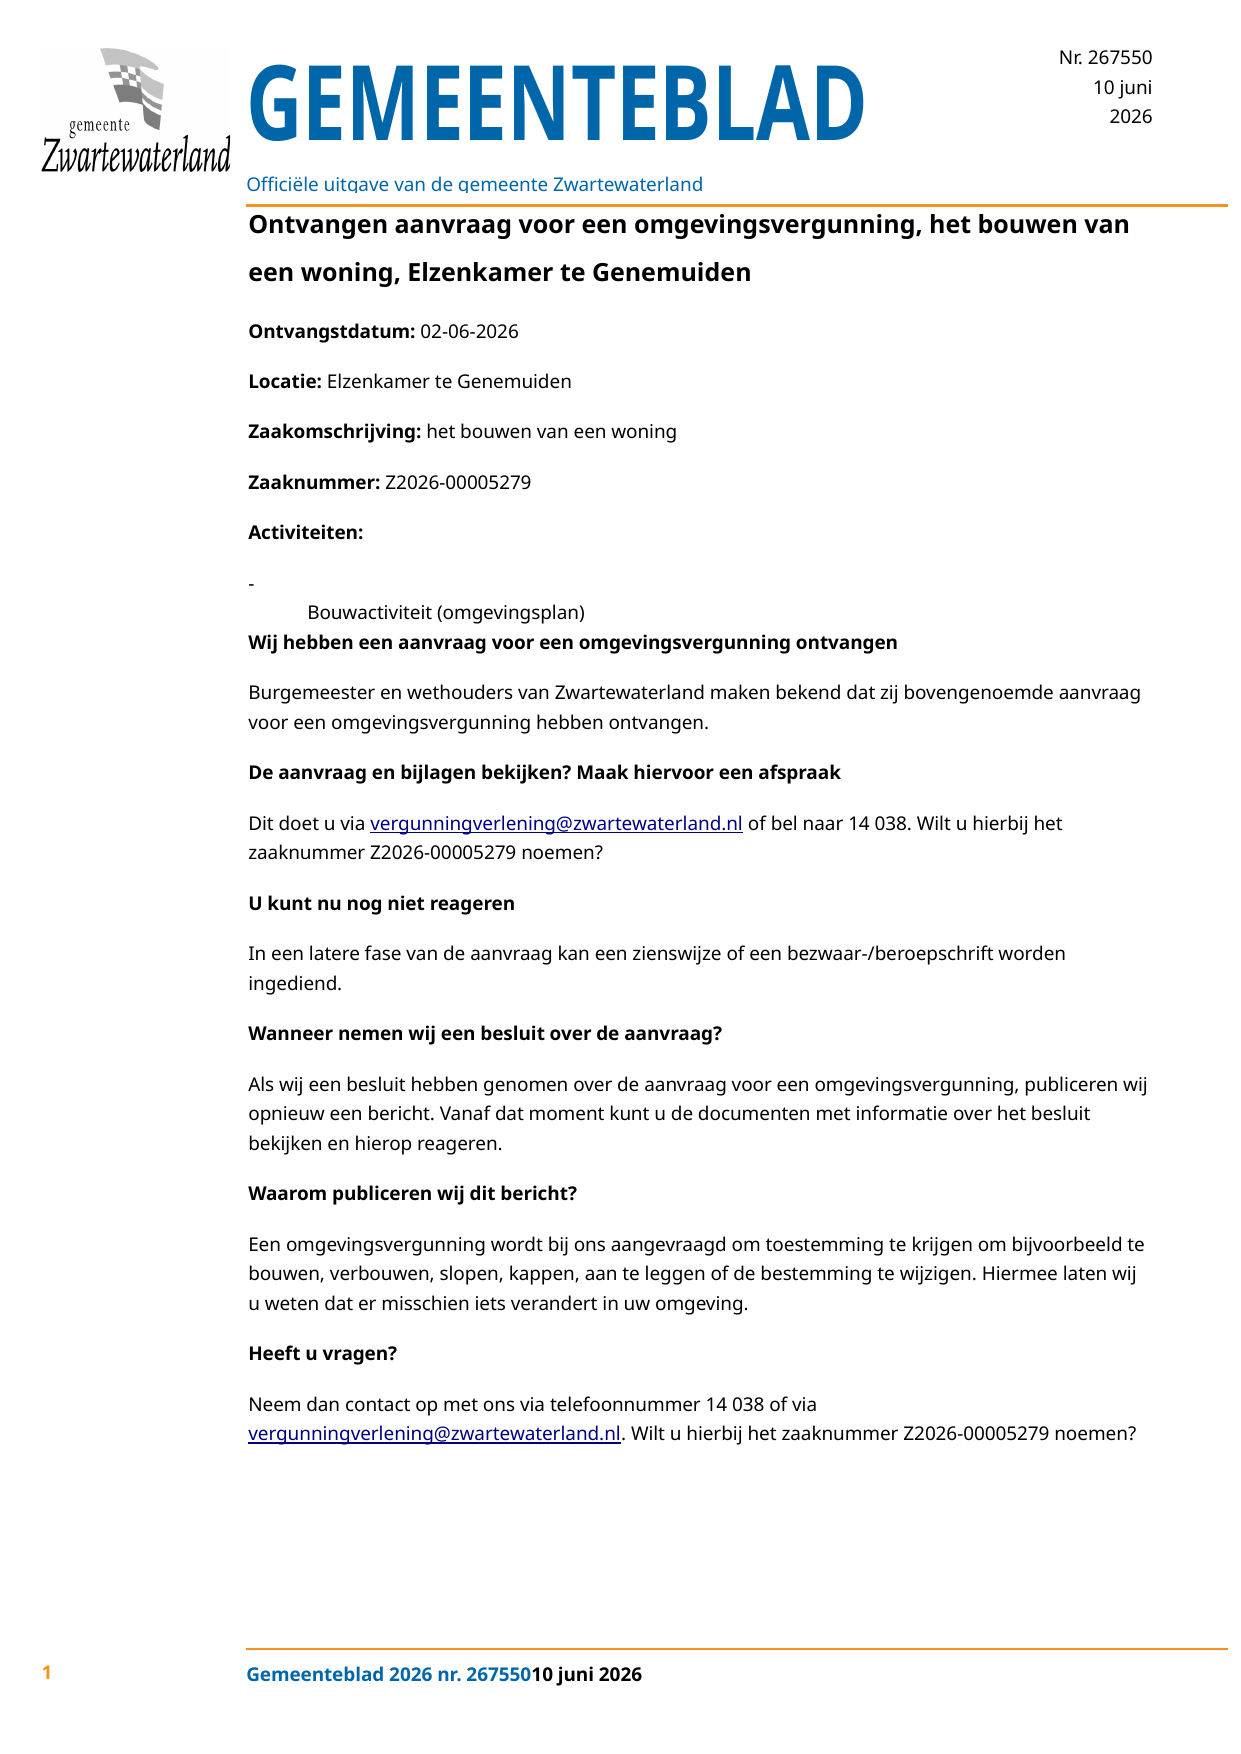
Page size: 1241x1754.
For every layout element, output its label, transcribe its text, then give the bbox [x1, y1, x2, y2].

text Als wij een besluit hebben genomen over de aanvraag voor een omgevingsvergunning, publiceren wij opnieuw een bericht. Vanaf dat moment kunt u de documenten met informatie over het besluit bekijken en hierop reageren. [248, 1071, 1152, 1156]
text Ontvangen aanvraag voor een omgevingsvergunning, het bouwen van een woning, Elzenkamer te Genemuiden [248, 207, 1152, 288]
text Heeft u vragen? [248, 1340, 1152, 1366]
text Burgemeester en wethouders van Zwartewaterland maken bekend dat zij bovengenoemde aanvraag voor een omgevingsvergunning hebben ontvangen. [248, 679, 1152, 735]
text Zaakomschrijving: het bouwen van een woning [248, 419, 1152, 444]
text Wij hebben een aanvraag voor een omgevingsvergunning ontvangen [248, 629, 1152, 655]
text Zaaknummer: Z2026-00005279 [248, 469, 1152, 495]
text Een omgevingsvergunning wordt bij ons aangevraagd om toestemming te krijgen om bijvoorbeeld te bouwen, verbouwen, slopen, kappen, aan te leggen of de bestemming te wijzigen. Hiermee laten wij u weten dat er misschien iets verandert in uw omgeving. [248, 1231, 1152, 1316]
text Dit doet u via vergunningverlening@zwartewaterland.nl of bel naar 14 038. Wilt u hierbij het zaaknummer Z2026-00005279 noemen? [248, 810, 1152, 865]
text Neem dan contact op met ons via telefoonnummer 14 038 of via vergunningverlening@zwartewaterland.nl. Wilt u hierbij het zaaknummer Z2026-00005279 noemen? [248, 1391, 1152, 1446]
text In een latere fase van de aanvraag kan een zienswijze of een bezwaar-/beroepschrift worden ingediend. [248, 940, 1152, 996]
text De aanvraag en bijlagen bekijken? Maak hiervoor een afspraak [248, 759, 1152, 785]
picture [41, 47, 231, 172]
text Waarom publiceren wij dit bericht? [248, 1180, 1152, 1206]
text Ontvangstdatum: 02-06-2026 [248, 318, 1152, 344]
text U kunt nu nog niet reageren [248, 890, 1152, 916]
text Locatie: Elzenkamer te Genemuiden [248, 368, 1152, 394]
text Activiteiten: [248, 519, 1152, 545]
list Bouwactiviteit (omgevingsplan) [248, 599, 1152, 625]
text Wanneer nemen wij een besluit over de aanvraag? [248, 1020, 1152, 1046]
